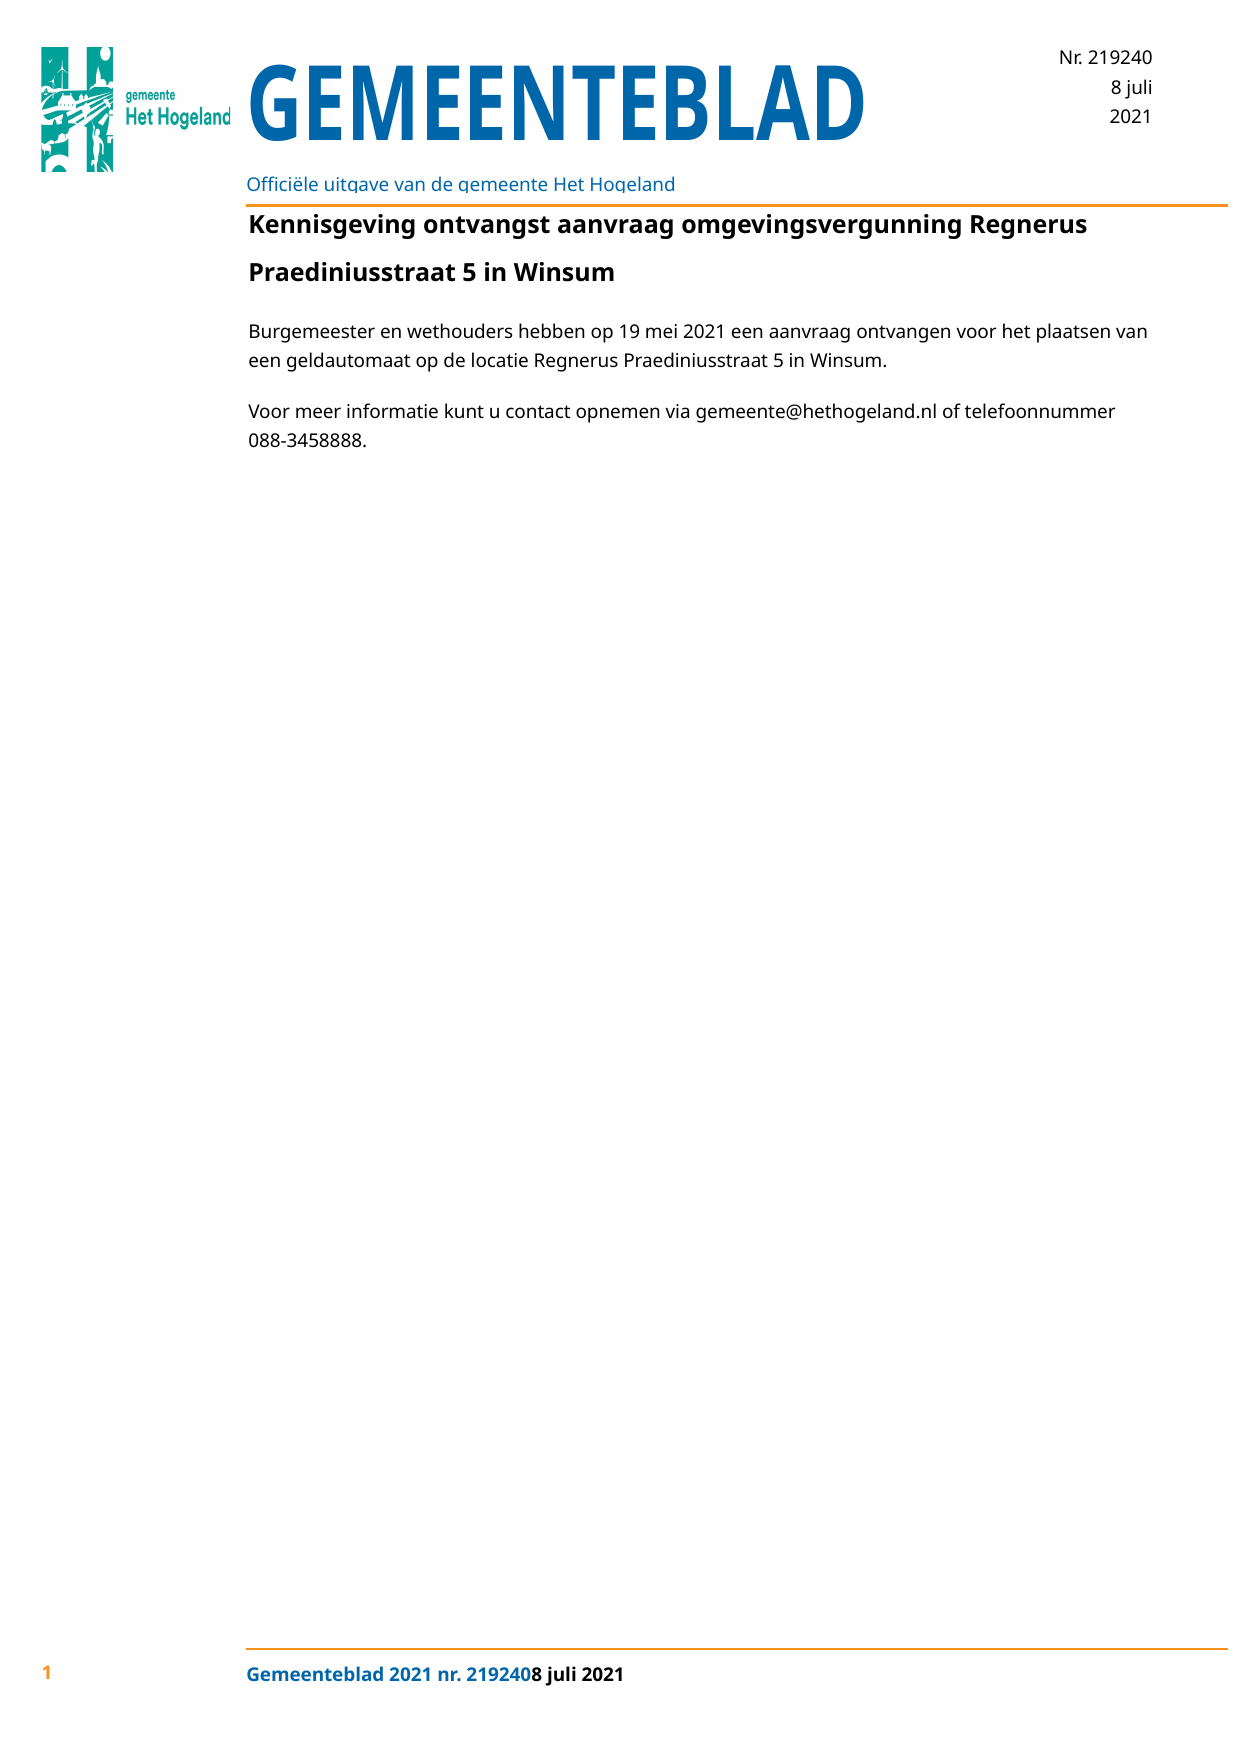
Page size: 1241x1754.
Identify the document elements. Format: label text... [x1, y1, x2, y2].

text Kennisgeving ontvangst aanvraag omgevingsvergunning Regnerus Praediniusstraat 5 in Winsum [248, 207, 1152, 288]
text Burgemeester en wethouders hebben op 19 mei 2021 een aanvraag ontvangen voor het plaatsen van een geldautomaat op de locatie Regnerus Praediniusstraat 5 in Winsum. [248, 318, 1152, 373]
picture [41, 47, 231, 172]
text Voor meer informatie kunt u contact opnemen via gemeente@hethogeland.nl of telefoonnummer 088-3458888. [248, 398, 1152, 453]
